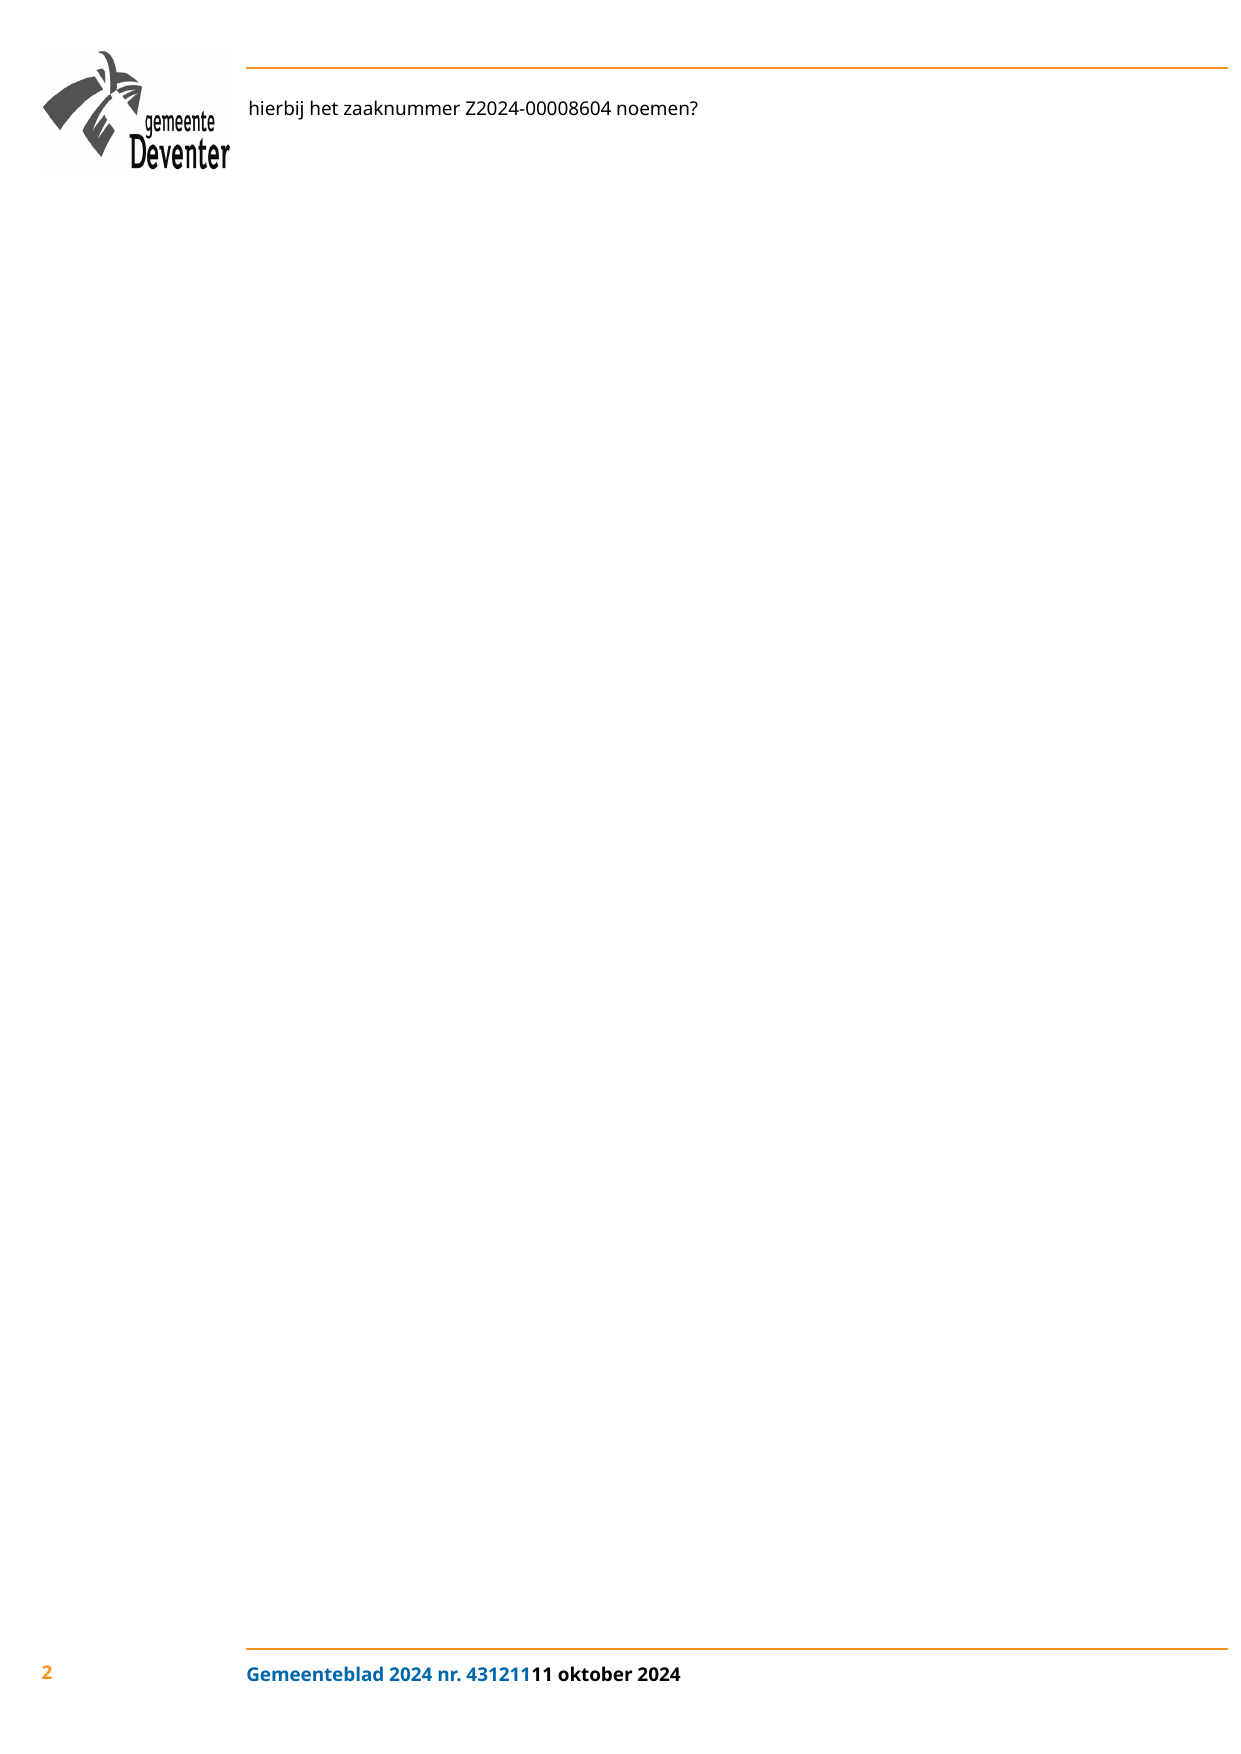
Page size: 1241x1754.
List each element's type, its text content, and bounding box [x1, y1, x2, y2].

picture [41, 47, 231, 172]
text hierbij het zaaknummer Z2024-00008604 noemen? [248, 95, 1152, 121]
